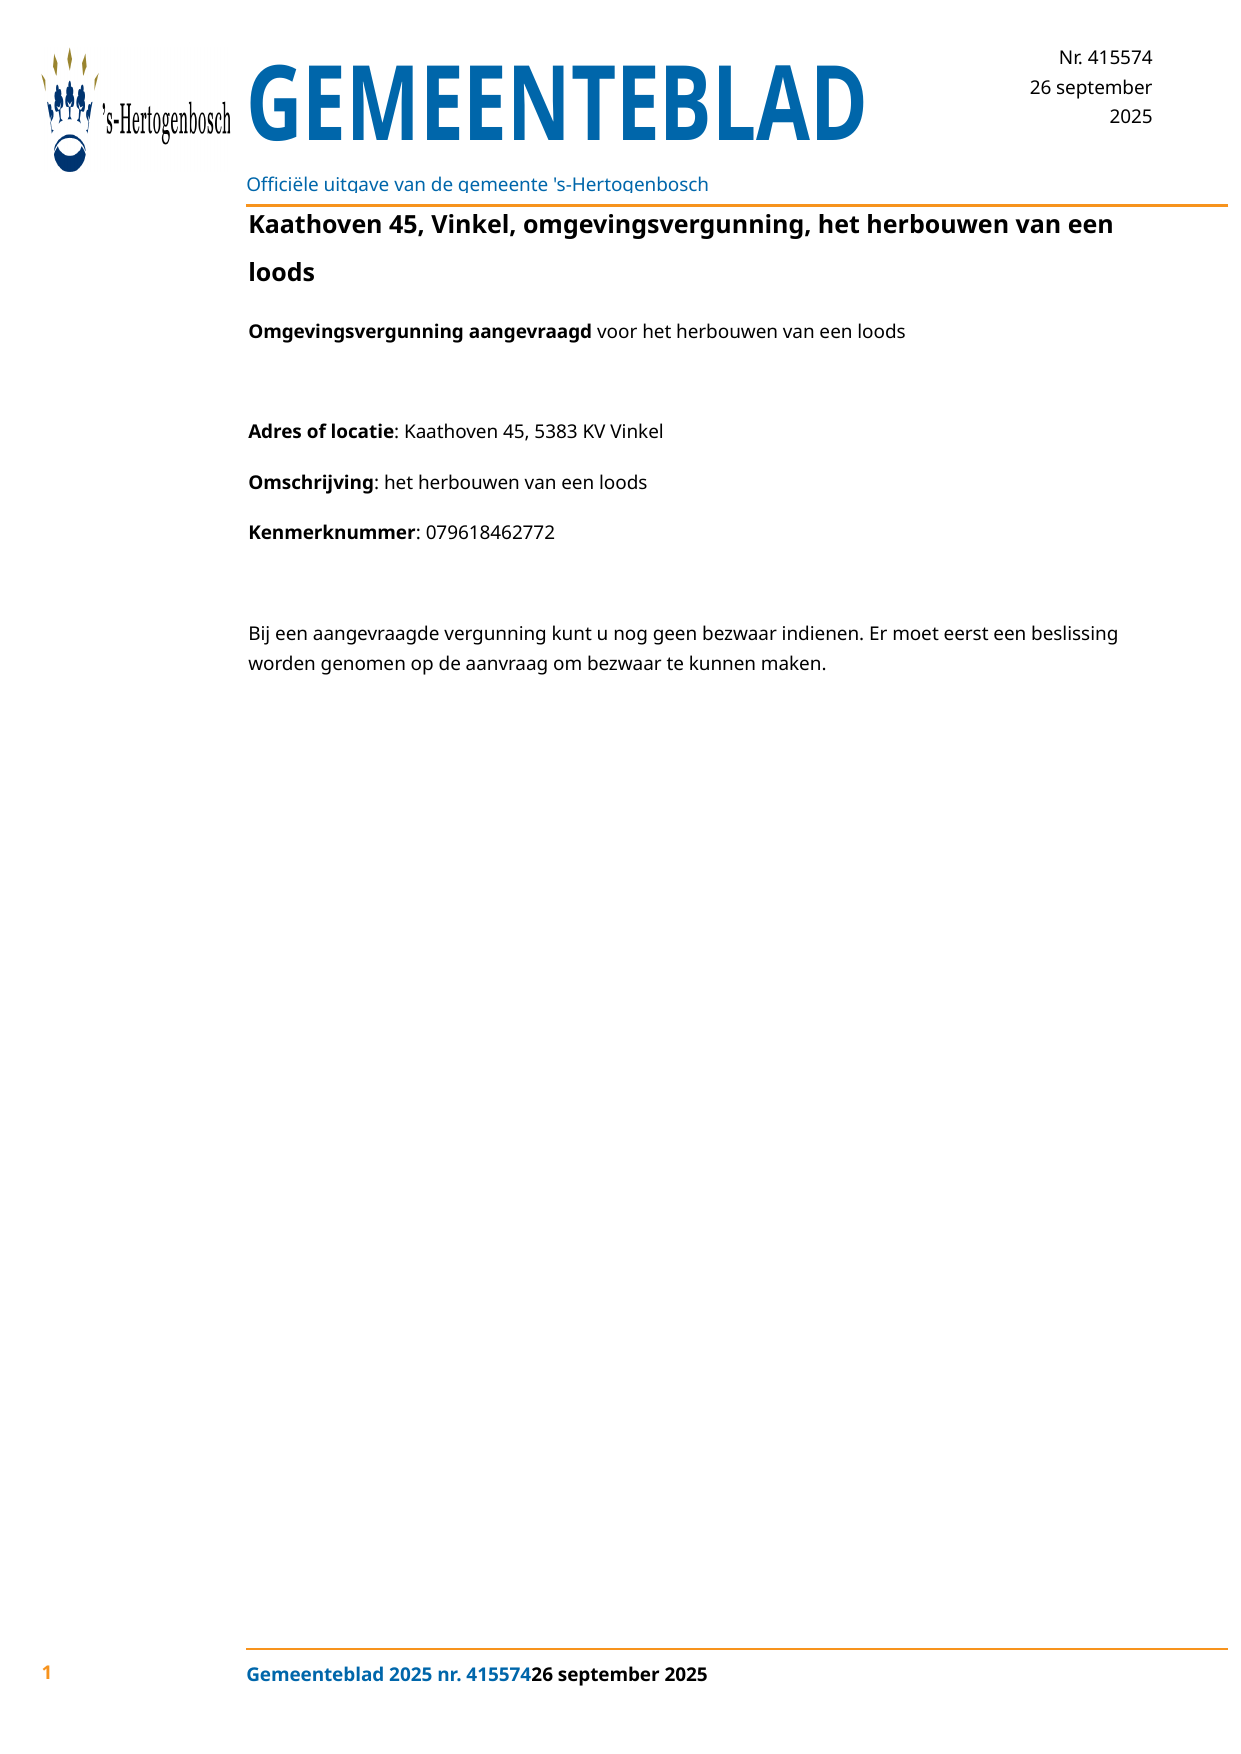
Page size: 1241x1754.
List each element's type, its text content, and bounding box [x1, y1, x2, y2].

picture [41, 47, 231, 172]
text Omschrijving: het herbouwen van een loods [248, 469, 1152, 495]
text Bij een aangevraagde vergunning kunt u nog geen bezwaar indienen. Er moet eerst een beslissing worden genomen op de aanvraag om bezwaar te kunnen maken. [248, 620, 1152, 676]
text Kaathoven 45, Vinkel, omgevingsvergunning, het herbouwen van een loods [248, 207, 1152, 288]
text Omgevingsvergunning aangevraagd voor het herbouwen van een loods [248, 318, 1152, 344]
text Kenmerknummer: 079618462772 [248, 519, 1152, 545]
text Adres of locatie: Kaathoven 45, 5383 KV Vinkel [248, 419, 1152, 444]
